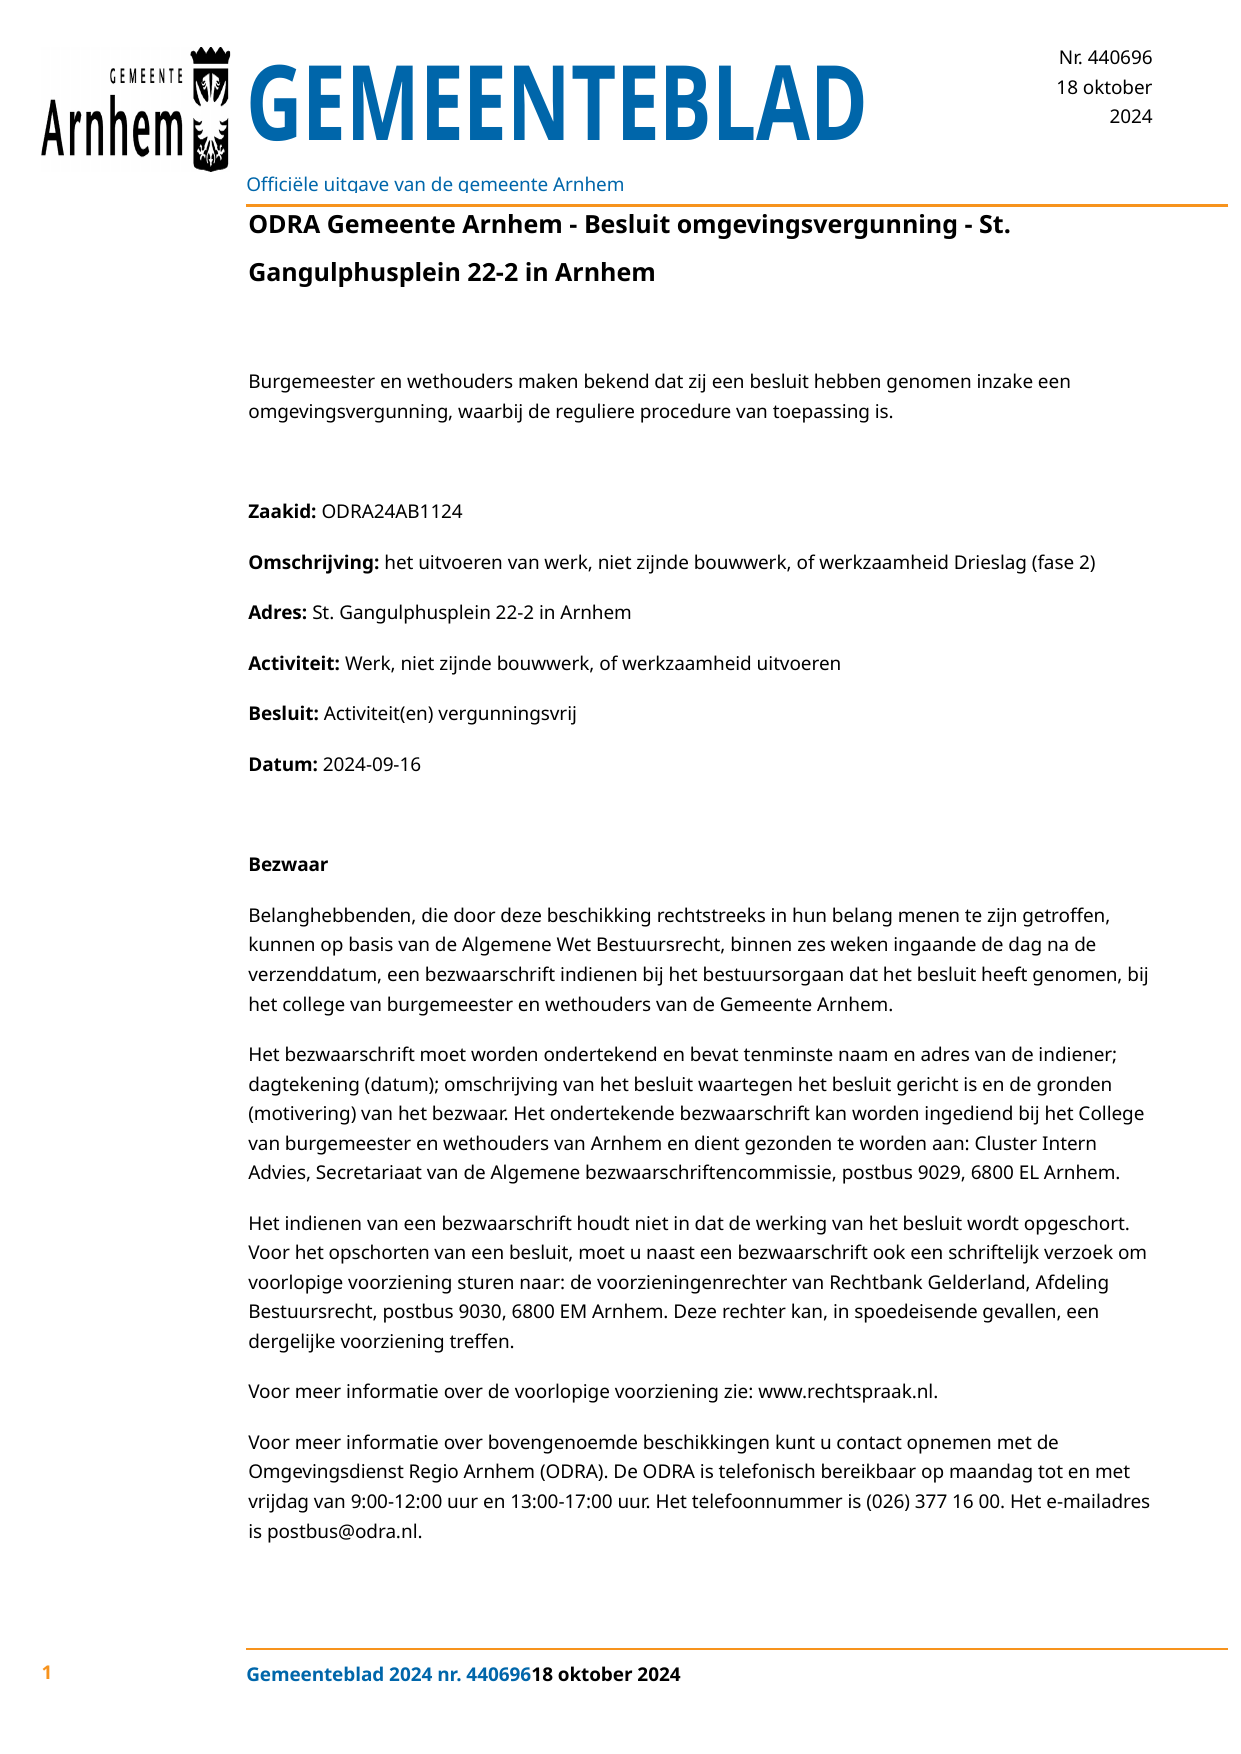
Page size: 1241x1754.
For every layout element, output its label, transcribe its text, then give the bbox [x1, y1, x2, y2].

text Voor meer informatie over de voorlopige voorziening zie: www.rechtspraak.nl. [248, 1379, 1152, 1404]
text Burgemeester en wethouders maken bekend dat zij een besluit hebben genomen inzake een omgevingsvergunning, waarbij de reguliere procedure van toepassing is. [248, 368, 1152, 424]
text Zaakid: ODRA24AB1124 [248, 499, 1152, 524]
text Omschrijving: het uitvoeren van werk, niet zijnde bouwwerk, of werkzaamheid Drieslag (fase 2) [248, 549, 1152, 575]
picture [41, 47, 231, 172]
text Het bezwaarschrift moet worden ondertekend en bevat tenminste naam en adres van de indiener; dagtekening (datum); omschrijving van het besluit waartegen het besluit gericht is en de gronden (motivering) van het bezwaar. Het ondertekende bezwaarschrift kan worden ingediend bij het College van burgemeester en wethouders van Arnhem en dient gezonden te worden aan: Cluster Intern Advies, Secretariaat van de Algemene bezwaarschriftencommissie, postbus 9029, 6800 EL Arnhem. [248, 1041, 1152, 1185]
text Bezwaar [248, 852, 1152, 877]
text Besluit: Activiteit(en) vergunningsvrij [248, 700, 1152, 726]
text Activiteit: Werk, niet zijnde bouwwerk, of werkzaamheid uitvoeren [248, 650, 1152, 676]
text Het indienen van een bezwaarschrift houdt niet in dat de werking van het besluit wordt opgeschort. Voor het opschorten van een besluit, moet u naast een bezwaarschrift ook een schriftelijk verzoek om voorlopige voorziening sturen naar: de voorzieningenrechter van Rechtbank Gelderland, Afdeling Bestuursrecht, postbus 9030, 6800 EM Arnhem. Deze rechter kan, in spoedeisende gevallen, een dergelijke voorziening treffen. [248, 1210, 1152, 1354]
text Datum: 2024-09-16 [248, 751, 1152, 777]
text Voor meer informatie over bovengenoemde beschikkingen kunt u contact opnemen met de Omgevingsdienst Regio Arnhem (ODRA). De ODRA is telefonisch bereikbaar op maandag tot en met vrijdag van 9:00-12:00 uur en 13:00-17:00 uur. Het telefoonnummer is (026) 377 16 00. Het e-mailadres is postbus@odra.nl. [248, 1429, 1152, 1544]
text ODRA Gemeente Arnhem - Besluit omgevingsvergunning - St. Gangulphusplein 22-2 in Arnhem [248, 207, 1152, 288]
text Adres: St. Gangulphusplein 22-2 in Arnhem [248, 599, 1152, 625]
text Belanghebbenden, die door deze beschikking rechtstreeks in hun belang menen te zijn getroffen, kunnen op basis van de Algemene Wet Bestuursrecht, binnen zes weken ingaande de dag na de verzenddatum, een bezwaarschrift indienen bij het bestuursorgaan dat het besluit heeft genomen, bij het college van burgemeester en wethouders van de Gemeente Arnhem. [248, 902, 1152, 1017]
